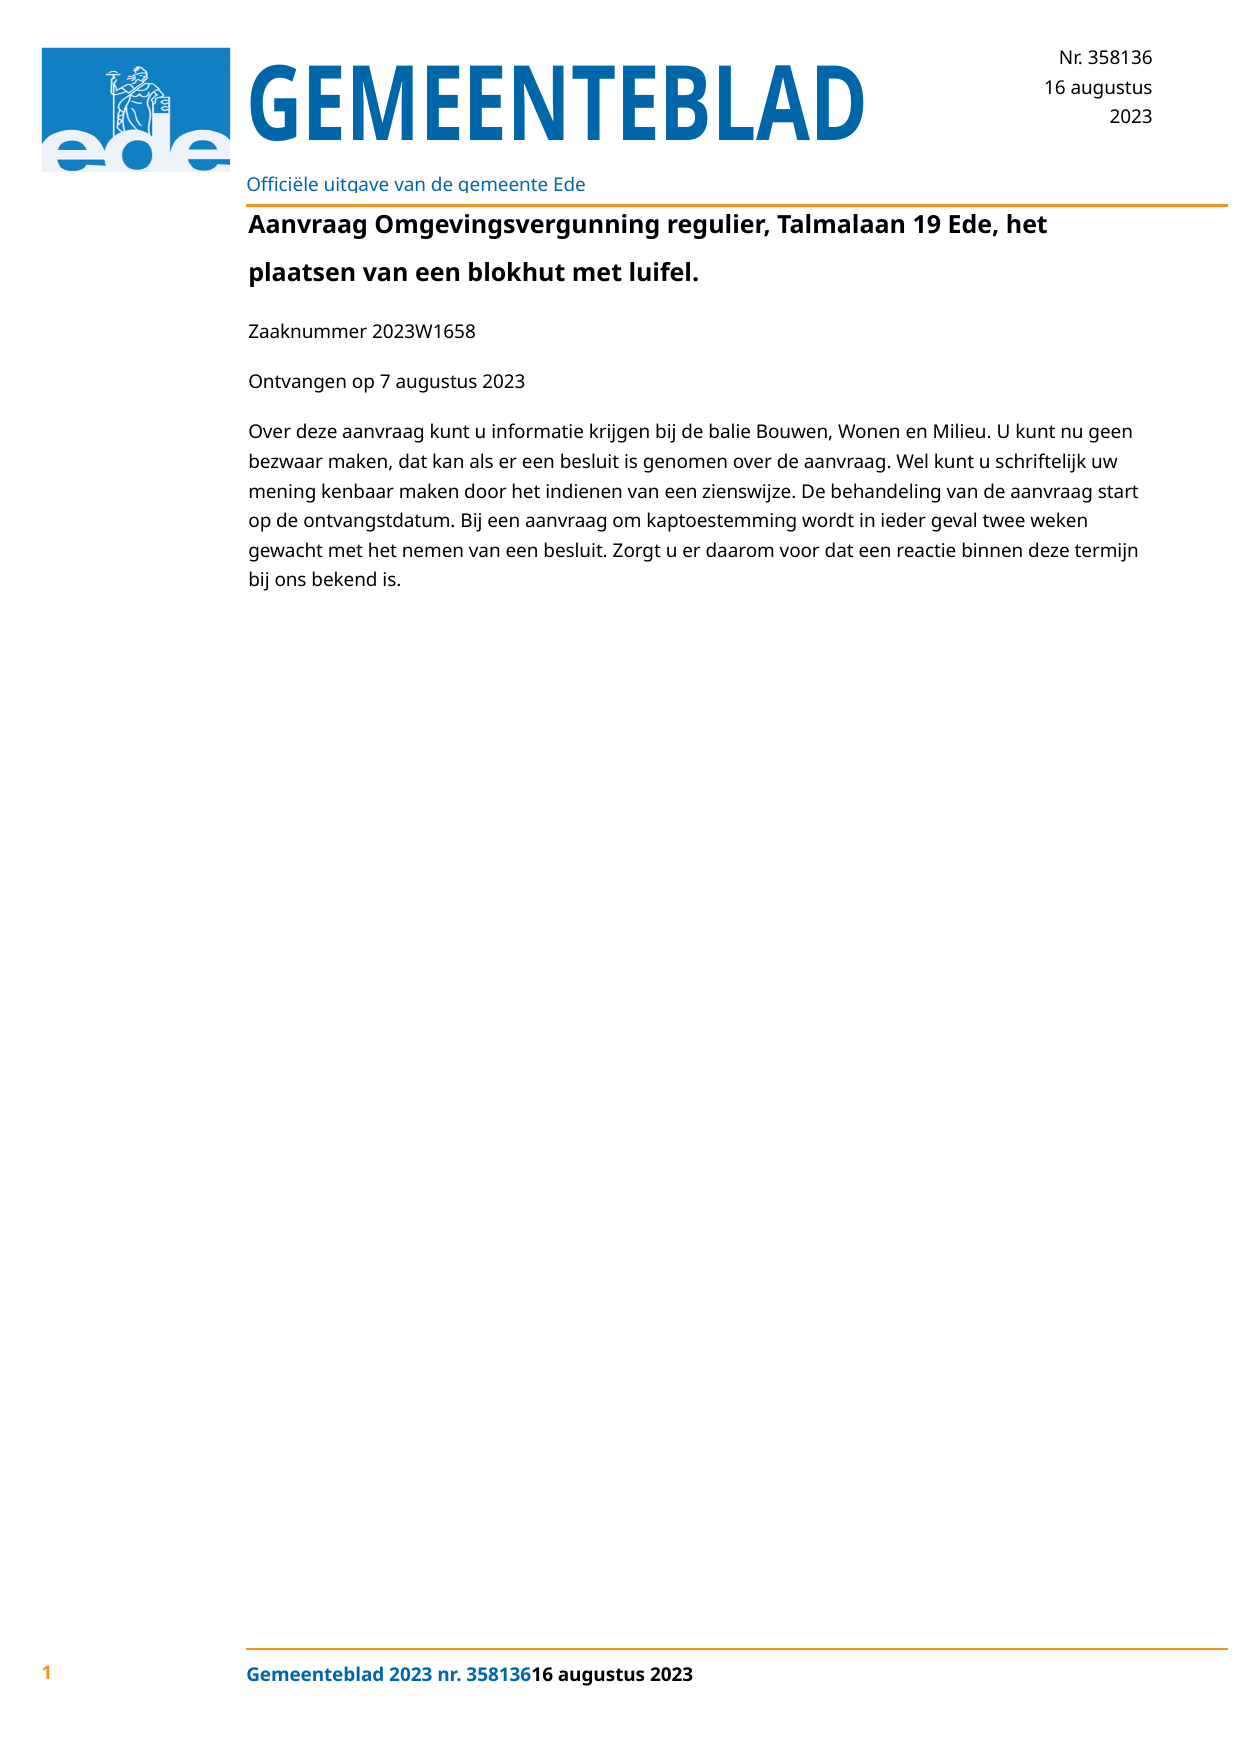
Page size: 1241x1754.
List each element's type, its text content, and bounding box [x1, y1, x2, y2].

text Aanvraag Omgevingsvergunning regulier, Talmalaan 19 Ede, het plaatsen van een blokhut met luifel. [248, 207, 1152, 288]
picture [41, 47, 231, 172]
text Zaaknummer 2023W1658 [248, 318, 1152, 344]
text Ontvangen op 7 augustus 2023 [248, 368, 1152, 394]
text Over deze aanvraag kunt u informatie krijgen bij de balie Bouwen, Wonen en Milieu. U kunt nu geen bezwaar maken, dat kan als er een besluit is genomen over de aanvraag. Wel kunt u schriftelijk uw mening kenbaar maken door het indienen van een zienswijze. De behandeling van de aanvraag start op de ontvangstdatum. Bij een aanvraag om kaptoestemming wordt in ieder geval twee weken gewacht met het nemen van een besluit. Zorgt u er daarom voor dat een reactie binnen deze termijn bij ons bekend is. [248, 419, 1152, 592]
